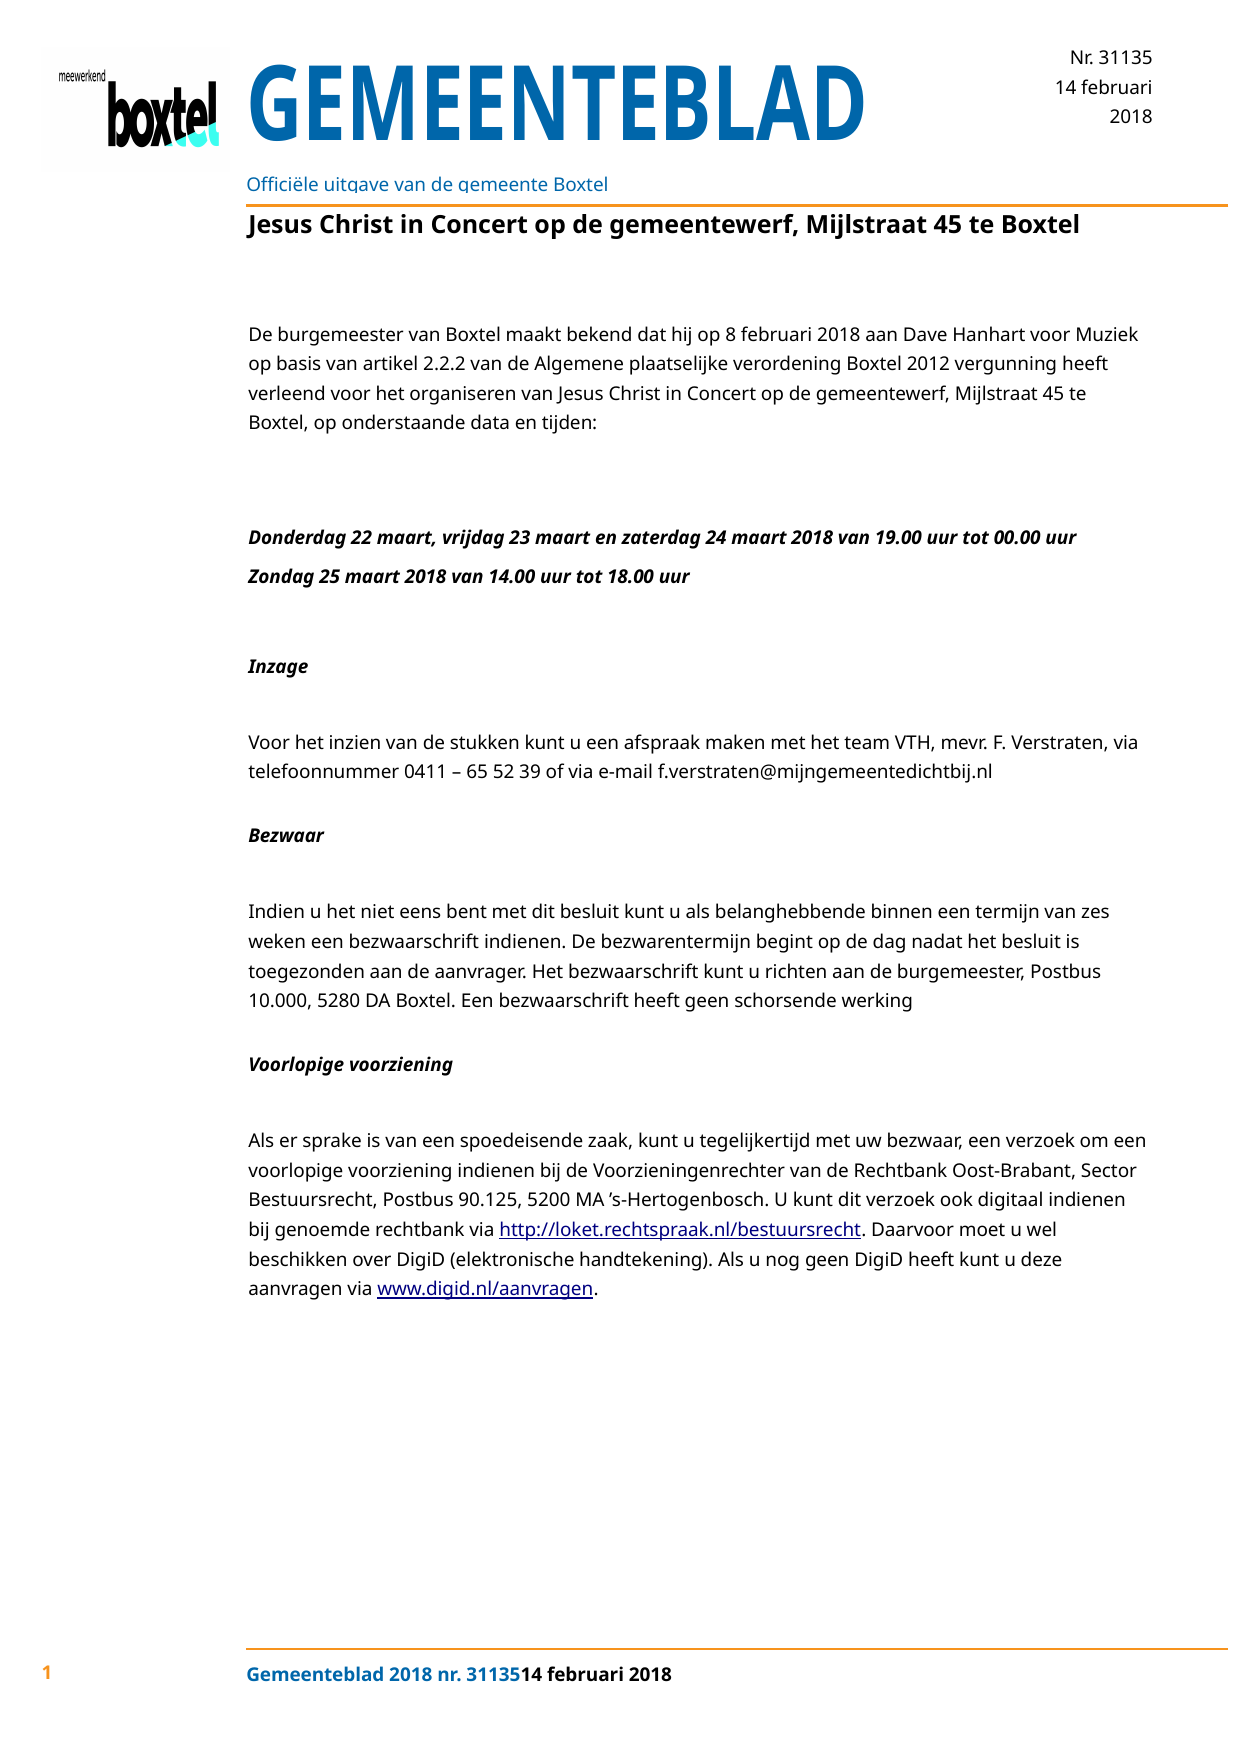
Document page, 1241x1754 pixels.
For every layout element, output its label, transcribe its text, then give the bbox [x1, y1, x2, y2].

picture [41, 47, 231, 172]
text Bezwaar [248, 822, 1152, 848]
text Als er sprake is van een spoedeisende zaak, kunt u tegelijkertijd met uw bezwaar, een verzoek om een voorlopige voorziening indienen bij de Voorzieningenrechter van de Rechtbank Oost-Brabant, Sector Bestuursrecht, Postbus 90.125, 5200 MA ’s-Hertogenbosch. U kunt dit verzoek ook digitaal indienen bij genoemde rechtbank via http://loket.rechtspraak.nl/bestuursrecht. Daarvoor moet u wel beschikken over DigiD (elektronische handtekening). Als u nog geen DigiD heeft kunt u deze aanvragen via www.digid.nl/aanvragen. [248, 1127, 1152, 1301]
text De burgemeester van Boxtel maakt bekend dat hij op 8 februari 2018 aan Dave Hanhart voor Muziek op basis van artikel 2.2.2 van de Algemene plaatselijke verordening Boxtel 2012 vergunning heeft verleend voor het organiseren van Jesus Christ in Concert op de gemeentewerf, Mijlstraat 45 te Boxtel, op onderstaande data en tijden: [248, 321, 1152, 435]
text Indien u het niet eens bent met dit besluit kunt u als belanghebbende binnen een termijn van zes weken een bezwaarschrift indienen. De bezwarentermijn begint op de dag nadat het besluit is toegezonden aan de aanvrager. Het bezwaarschrift kunt u richten aan de burgemeester, Postbus 10.000, 5280 DA Boxtel. Een bezwaarschrift heeft geen schorsende werking [248, 899, 1152, 1013]
text Jesus Christ in Concert op de gemeentewerf, Mijlstraat 45 te Boxtel [248, 207, 1152, 241]
text Donderdag 22 maart, vrijdag 23 maart en zaterdag 24 maart 2018 van 19.00 uur tot 00.00 uur [248, 524, 1152, 549]
text Inzage [248, 653, 1152, 678]
text Voorlopige voorziening [248, 1051, 1152, 1077]
text Voor het inzien van de stukken kunt u een afspraak maken met het team VTH, mevr. F. Verstraten, via telefoonnummer 0411 – 65 52 39 of via e-mail f.verstraten@mijngemeentedichtbij.nl [248, 729, 1152, 784]
text Zondag 25 maart 2018 van 14.00 uur tot 18.00 uur [248, 563, 1152, 589]
